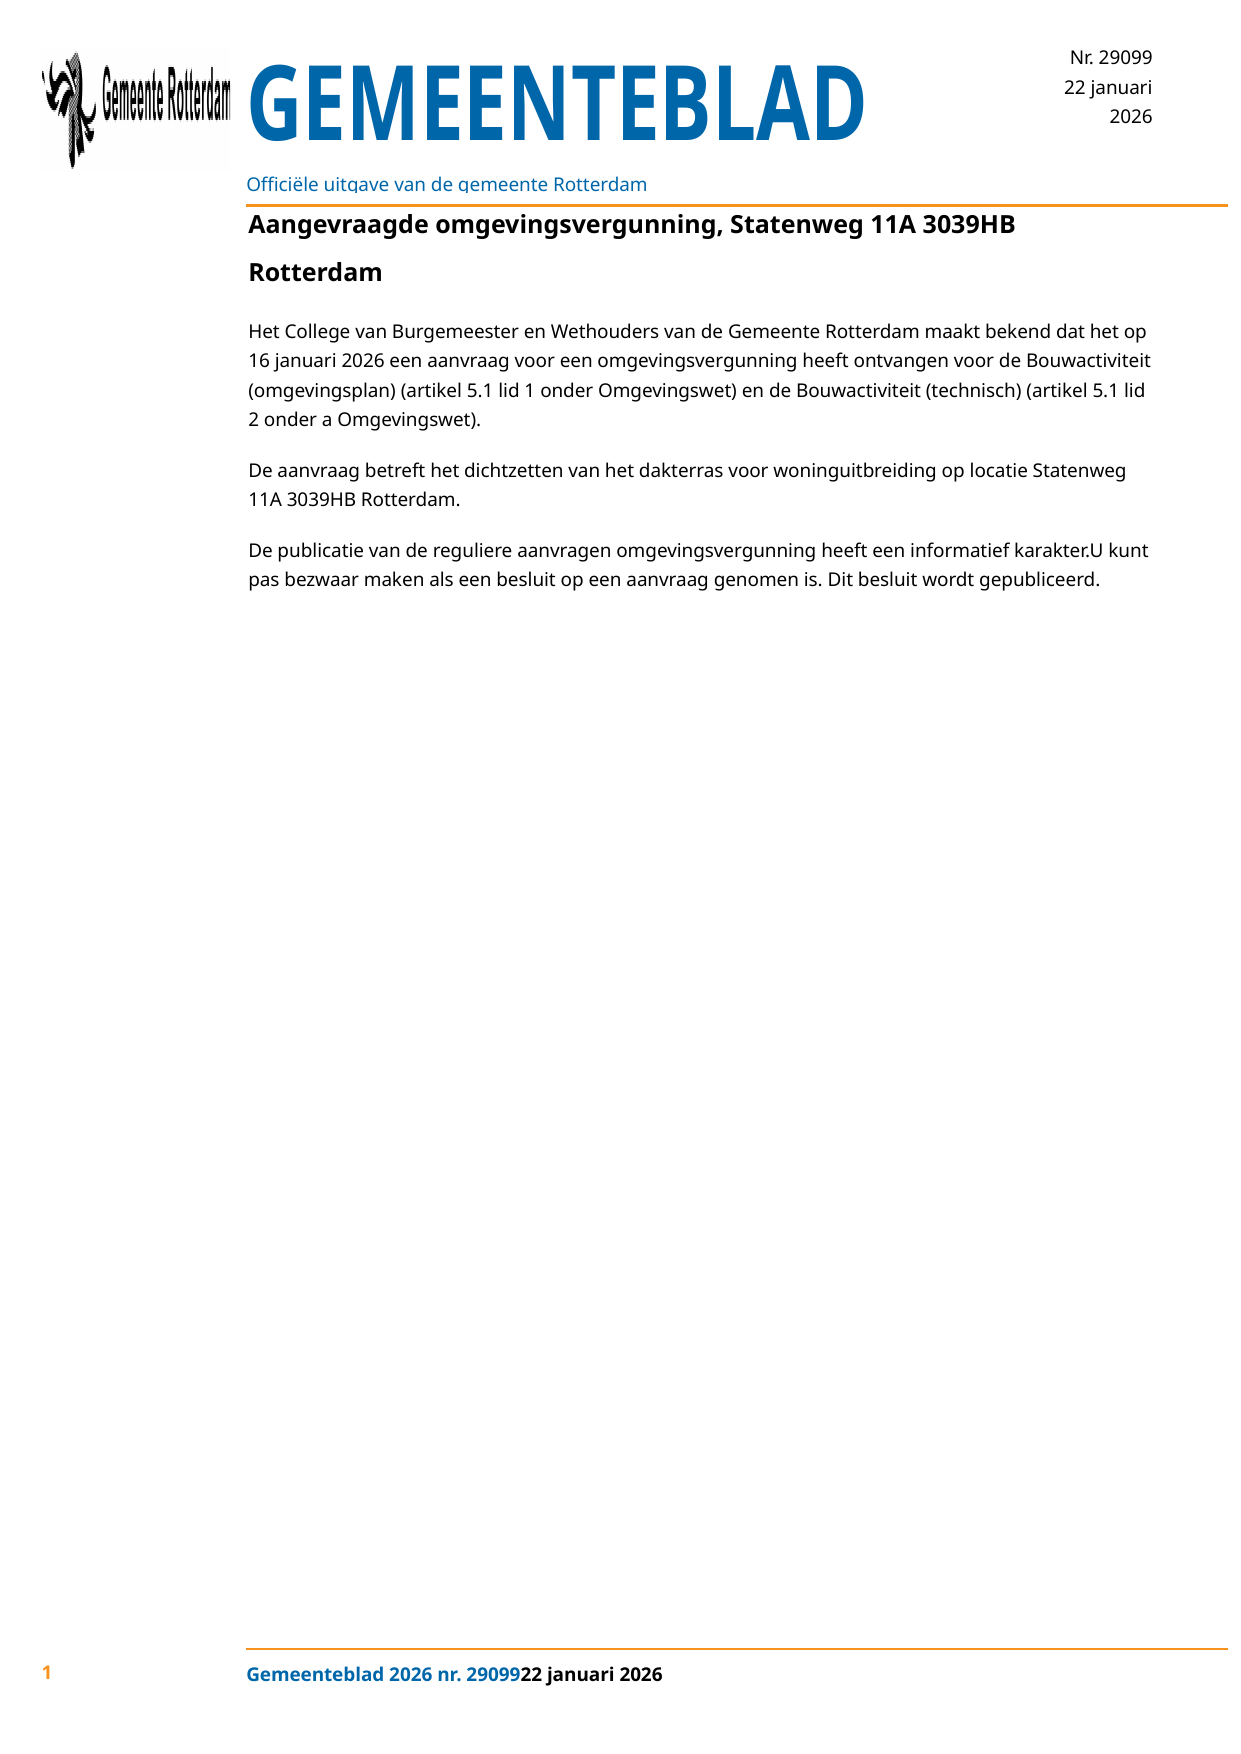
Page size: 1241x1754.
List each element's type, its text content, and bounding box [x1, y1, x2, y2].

text Aangevraagde omgevingsvergunning, Statenweg 11A 3039HB Rotterdam [248, 207, 1152, 288]
text De aanvraag betreft het dichtzetten van het dakterras voor woninguitbreiding op locatie Statenweg 11A 3039HB Rotterdam. [248, 457, 1152, 512]
picture [41, 47, 231, 172]
text De publicatie van de reguliere aanvragen omgevingsvergunning heeft een informatief karakter.U kunt pas bezwaar maken als een besluit op een aanvraag genomen is. Dit besluit wordt gepubliceerd. [248, 537, 1152, 592]
text Het College van Burgemeester en Wethouders van de Gemeente Rotterdam maakt bekend dat het op 16 januari 2026 een aanvraag voor een omgevingsvergunning heeft ontvangen voor de Bouwactiviteit (omgevingsplan) (artikel 5.1 lid 1 onder Omgevingswet) en de Bouwactiviteit (technisch) (artikel 5.1 lid 2 onder a Omgevingswet). [248, 318, 1152, 432]
